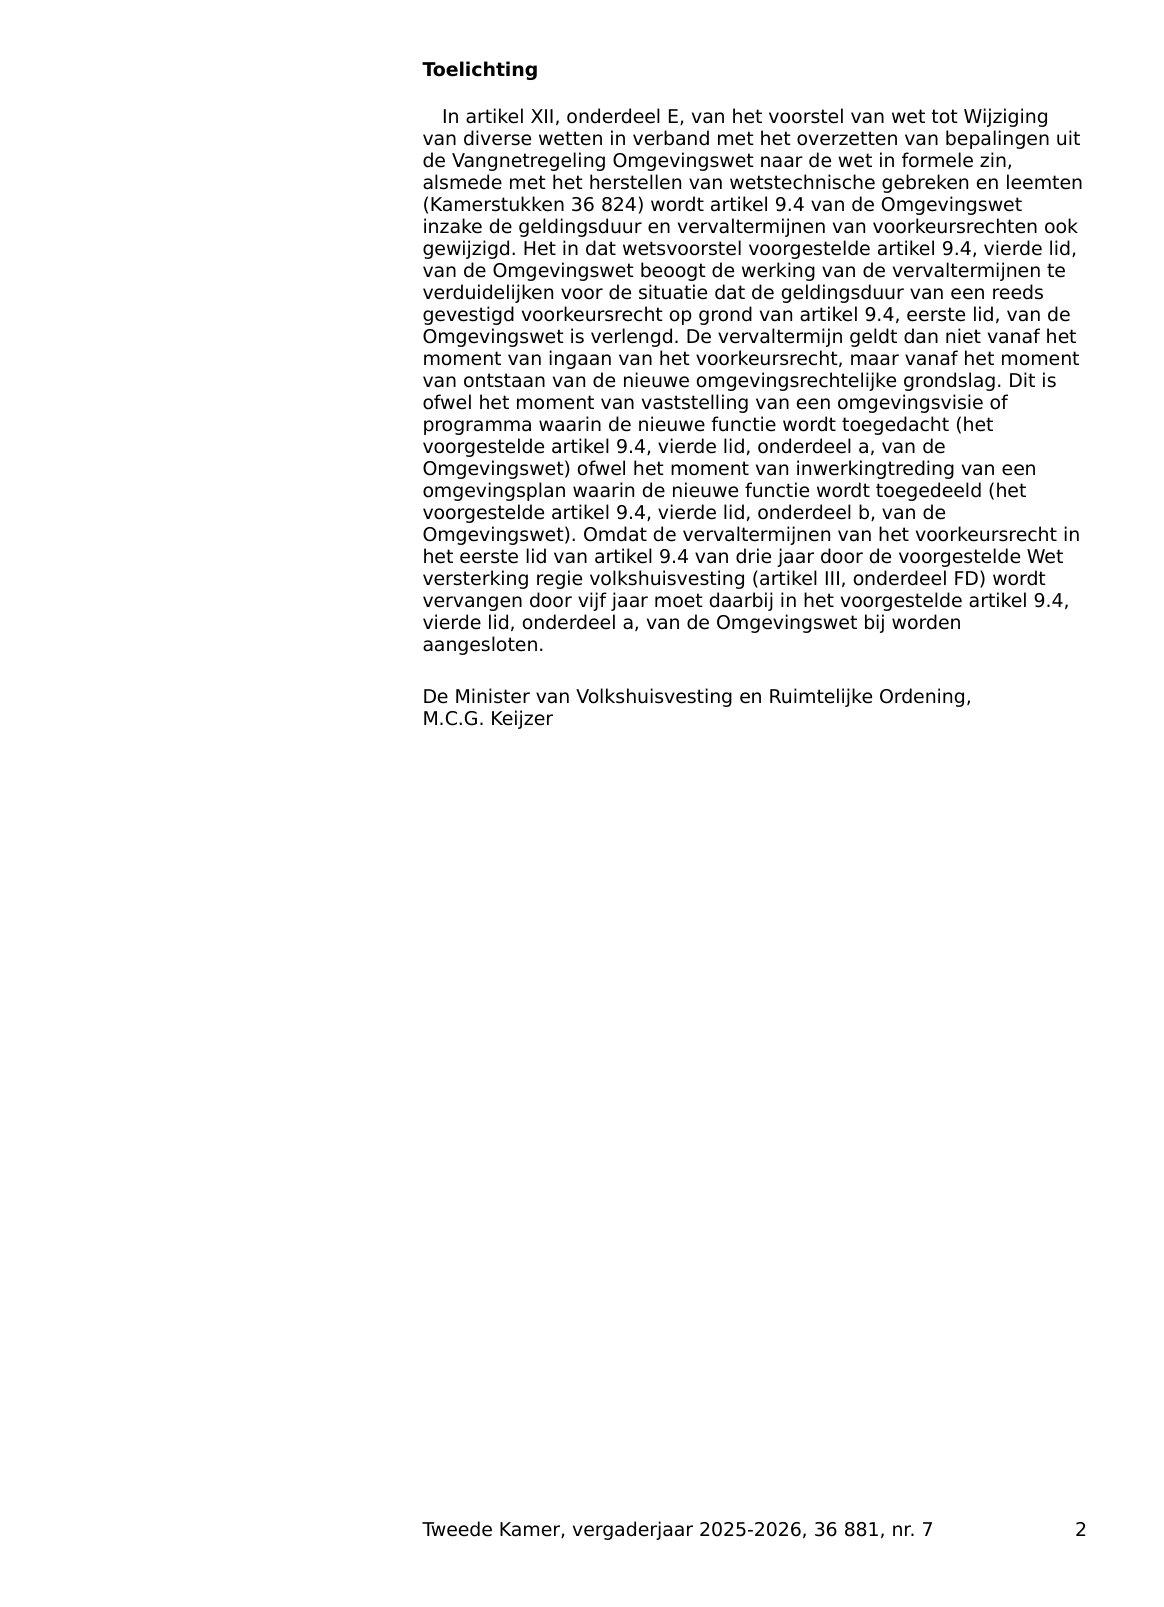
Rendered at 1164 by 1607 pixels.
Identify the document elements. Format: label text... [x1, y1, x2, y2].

text In artikel XII, onderdeel E, van het voorstel van wet tot Wijziging van diverse wetten in verband met het overzetten van bepalingen uit de Vangnetregeling Omgevingswet naar de wet in formele zin, alsmede met het herstellen van wetstechnische gebreken en leemten (Kamerstukken 36 824) wordt artikel 9.4 van de Omgevingswet inzake de geldingsduur en vervaltermijnen van voorkeursrechten ook gewijzigd. Het in dat wetsvoorstel voorgestelde artikel 9.4, vierde lid, van de Omgevingswet beoogt de werking van de vervaltermijnen te verduidelijken voor de situatie dat de geldingsduur van een reeds gevestigd voorkeursrecht op grond van artikel 9.4, eerste lid, van de Omgevingswet is verlengd. De vervaltermijn geldt dan niet vanaf het moment van ingaan van het voorkeursrecht, maar vanaf het moment van ontstaan van de nieuwe omgevingsrechtelijke grondslag. Dit is ofwel het moment van vaststelling van een omgevingsvisie of programma waarin de nieuwe functie wordt toegedacht (het voorgestelde artikel 9.4, vierde lid, onderdeel a, van de Omgevingswet) ofwel het moment van inwerkingtreding van een omgevingsplan waarin de nieuwe functie wordt toegedeeld (het voorgestelde artikel 9.4, vierde lid, onderdeel b, van de Omgevingswet). Omdat de vervaltermijnen van het voorkeursrecht in het eerste lid van artikel 9.4 van drie jaar door de voorgestelde Wet versterking regie volkshuisvesting (artikel III, onderdeel FD) wordt vervangen door vijf jaar moet daarbij in het voorgestelde artikel 9.4, vierde lid, onderdeel a, van de Omgevingswet bij worden aangesloten. [422, 106, 1087, 656]
subtitle Toelichting [422, 59, 1087, 81]
text De Minister van Volkshuisvesting en Ruimtelijke Ordening, M.C.G. Keijzer [422, 686, 1087, 729]
